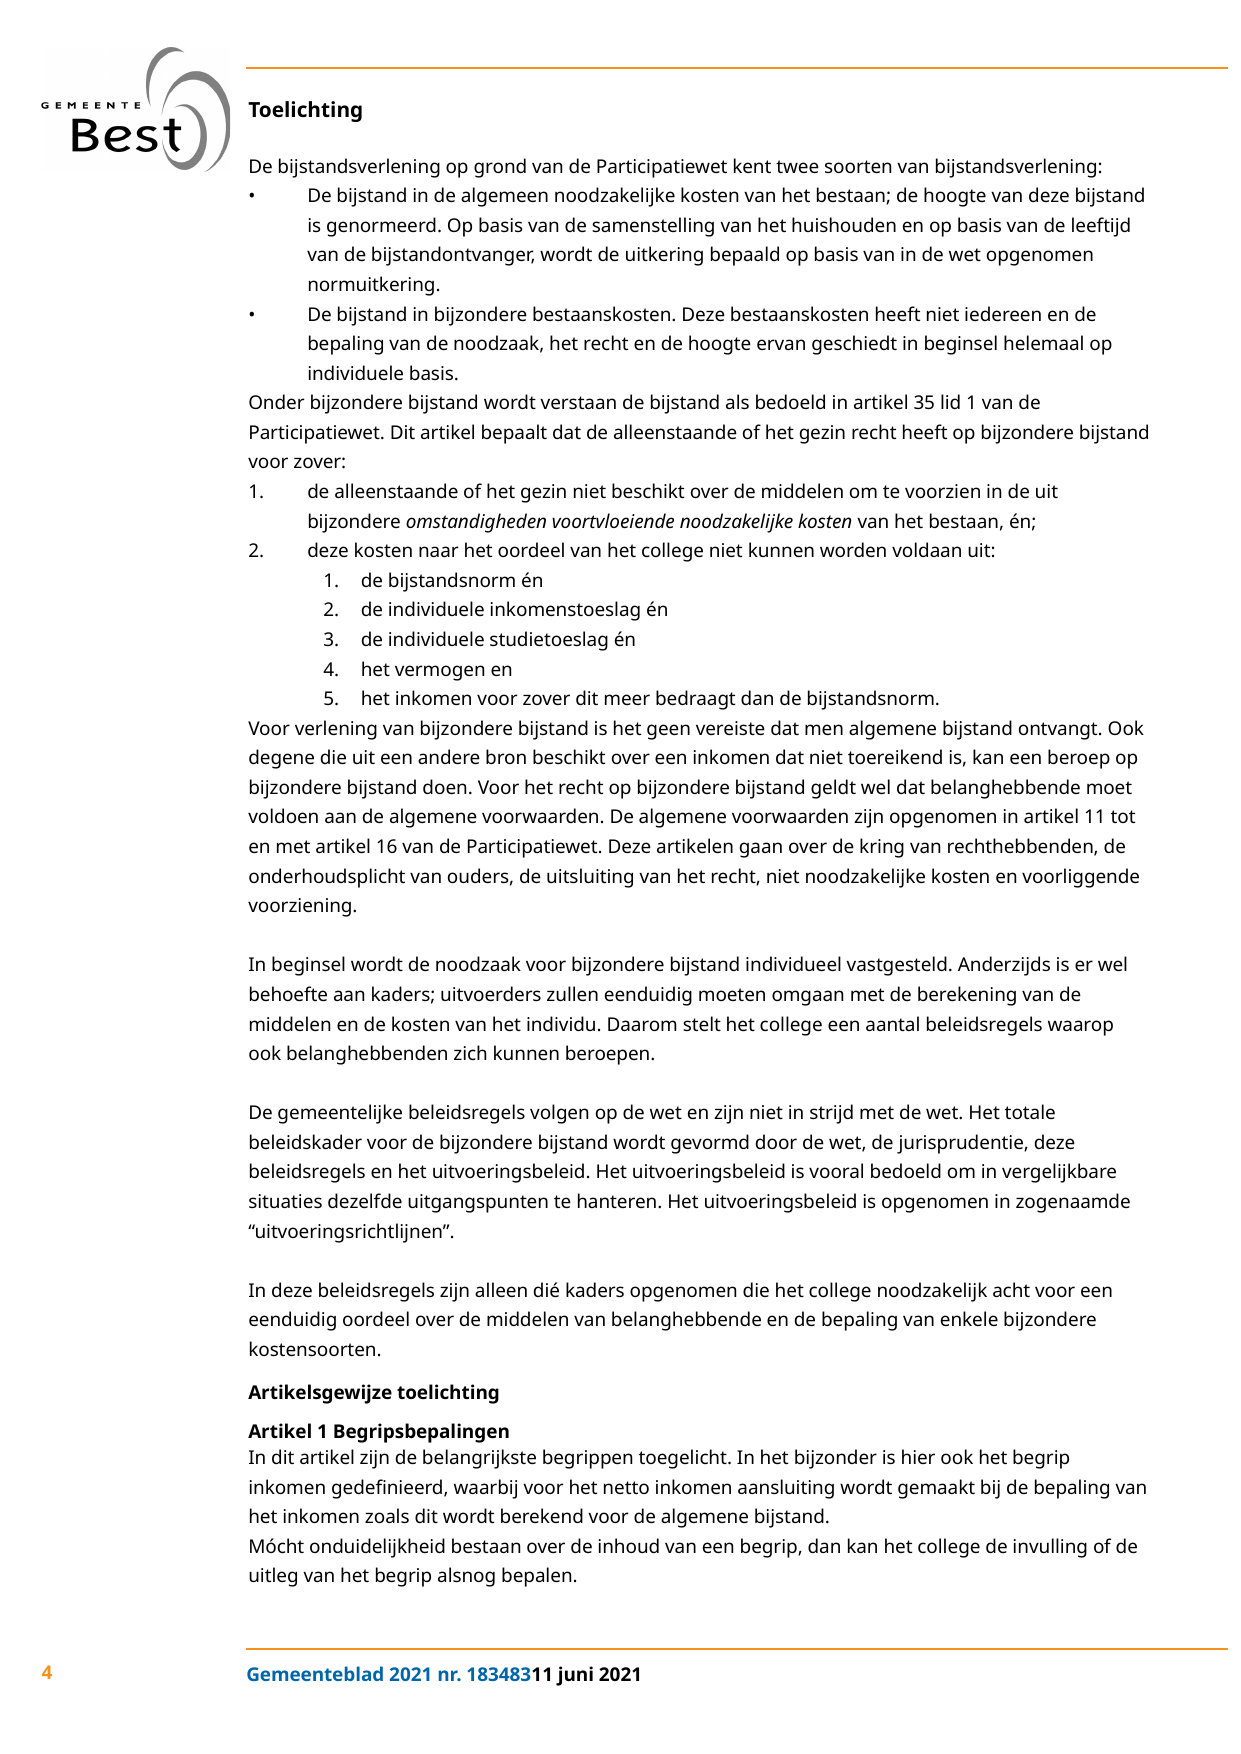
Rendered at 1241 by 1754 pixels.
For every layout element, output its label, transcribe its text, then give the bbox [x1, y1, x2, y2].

text De bijstandsverlening op grond van de Participatiewet kent twee soorten van bijstandsverlening: [248, 153, 1152, 179]
list de alleenstaande of het gezin niet beschikt over de middelen om te voorzien in de uit bijzondere omstandigheden voortvloeiende noodzakelijke kosten van het bestaan, én; [248, 478, 1152, 534]
text Artikelsgewijze toelichting [248, 1379, 1152, 1405]
text In deze beleidsregels zijn alleen dié kaders opgenomen die het college noodzakelijk acht voor een eenduidig oordeel over de middelen van belanghebbende en de bepaling van enkele bijzondere kostensoorten. [248, 1277, 1152, 1362]
text Toelichting [248, 95, 1152, 123]
list de individuele studietoeslag én [323, 626, 1152, 652]
list de individuele inkomenstoeslag én [323, 597, 1152, 622]
text In beginsel wordt de noodzaak voor bijzondere bijstand individueel vastgesteld. Anderzijds is er wel behoefte aan kaders; uitvoerders zullen eenduidig moeten omgaan met de berekening van de middelen en de kosten van het individu. Daarom stelt het college een aantal beleidsregels waarop ook belanghebbenden zich kunnen beroepen. [248, 952, 1152, 1066]
text In dit artikel zijn de belangrijkste begrippen toegelicht. In het bijzonder is hier ook het begrip inkomen gedefinieerd, waarbij voor het netto inkomen aansluiting wordt gemaakt bij de bepaling van het inkomen zoals dit wordt berekend voor de algemene bijstand. [248, 1444, 1152, 1529]
text Voor verlening van bijzondere bijstand is het geen vereiste dat men algemene bijstand ontvangt. Ook degene die uit een andere bron beschikt over een inkomen dat niet toereikend is, kan een beroep op bijzondere bijstand doen. Voor het recht op bijzondere bijstand geldt wel dat belanghebbende moet voldoen aan de algemene voorwaarden. De algemene voorwaarden zijn opgenomen in artikel 11 tot en met artikel 16 van de Participatiewet. Deze artikelen gaan over de kring van rechthebbenden, de onderhoudsplicht van ouders, de uitsluiting van het recht, niet noodzakelijke kosten en voorliggende voorziening. [248, 715, 1152, 918]
list het inkomen voor zover dit meer bedraagt dan de bijstandsnorm. [323, 685, 1152, 711]
list De bijstand in bijzondere bestaanskosten. Deze bestaanskosten heeft niet iedereen en de bepaling van de noodzaak, het recht en de hoogte ervan geschiedt in beginsel helemaal op individuele basis. [248, 301, 1152, 386]
picture [41, 47, 231, 172]
list het vermogen en [323, 656, 1152, 682]
list deze kosten naar het oordeel van het college niet kunnen worden voldaan uit: [248, 537, 1152, 563]
text De gemeentelijke beleidsregels volgen op de wet en zijn niet in strijd met de wet. Het totale beleidskader voor de bijzondere bijstand wordt gevormd door de wet, de jurisprudentie, deze beleidsregels en het uitvoeringsbeleid. Het uitvoeringsbeleid is vooral bedoeld om in vergelijkbare situaties dezelfde uitgangspunten te hanteren. Het uitvoeringsbeleid is opgenomen in zogenaamde “uitvoeringsrichtlijnen”. [248, 1099, 1152, 1244]
list De bijstand in de algemeen noodzakelijke kosten van het bestaan; de hoogte van deze bijstand is genormeerd. Op basis van de samenstelling van het huishouden en op basis van de leeftijd van de bijstandontvanger, wordt de uitkering bepaald op basis van in de wet opgenomen normuitkering. [248, 182, 1152, 297]
list de bijstandsnorm én [323, 567, 1152, 593]
text Mócht onduidelijkheid bestaan over de inhoud van een begrip, dan kan het college de invulling of de uitleg van het begrip alsnog bepalen. [248, 1533, 1152, 1588]
text Artikel 1 Begripsbepalingen [248, 1419, 1152, 1444]
text Onder bijzondere bijstand wordt verstaan de bijstand als bedoeld in artikel 35 lid 1 van de Participatiewet. Dit artikel bepaalt dat de alleenstaande of het gezin recht heeft op bijzondere bijstand voor zover: [248, 389, 1152, 474]
